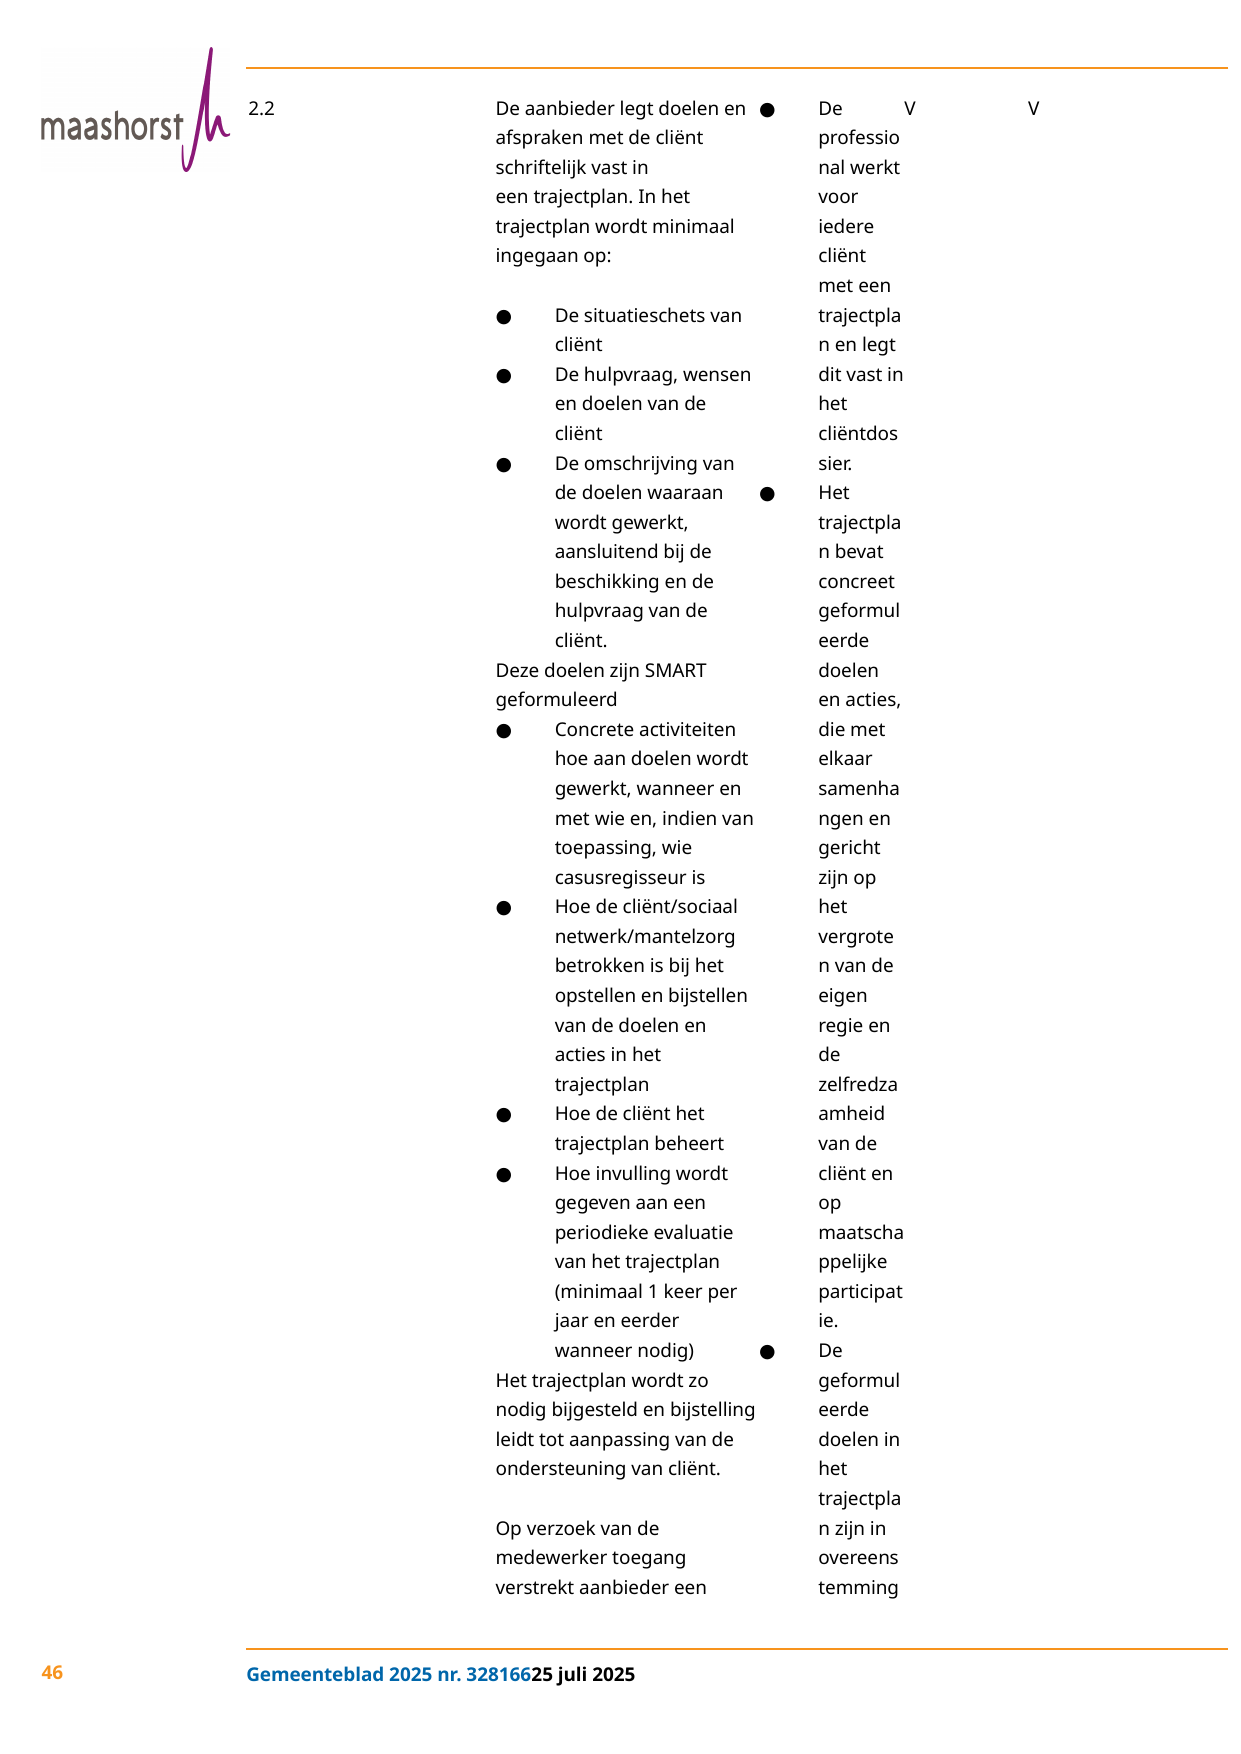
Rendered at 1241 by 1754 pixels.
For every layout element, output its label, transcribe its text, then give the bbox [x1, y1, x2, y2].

table_cell De aanbieder legt doelen en afspraken met de cliënt schriftelijk vast in een trajectplan. In het trajectplan wordt minimaal ingegaan op: De situatieschets van cliënt De hulpvraag, wensen en doelen van de cliënt De omschrijving van de doelen waaraan wordt gewerkt, aansluitend bij de beschikking en de hulpvraag van de cliënt. Deze doelen zijn SMART geformuleerd Concrete activiteiten hoe aan doelen wordt gewerkt, wanneer en met wie en, indien van toepassing, wie casusregisseur is Hoe de cliënt/sociaal netwerk/mantelzorg betrokken is bij het opstellen en bijstellen van de doelen en acties in het trajectplan Hoe de cliënt het trajectplan beheert Hoe invulling wordt gegeven aan een periodieke evaluatie van het trajectplan (minimaal 1 keer per jaar en eerder wanneer nodig) Het trajectplan wordt zo nodig bijgesteld en bijstelling leidt tot aanpassing van de ondersteuning van cliënt. Op verzoek van de medewerker toegang verstrekt aanbieder een [495, 95, 759, 1600]
table_cell De professional werkt voor iedere cliënt met een trajectplan en legt dit vast in het cliëntdossier. Het trajectplan bevat concreet geformuleerde doelen en acties, die met elkaar samenhangen en gericht zijn op het vergroten van de eigen regie en de zelfredzaamheid van de cliënt en op maatschappelijke participatie. De geformuleerde doelen in het trajectplan zijn in overeenstemming [759, 95, 904, 1600]
table_cell 2.2 [248, 95, 495, 1600]
picture [41, 47, 231, 172]
table_cell V [904, 95, 1028, 1600]
table_cell V [1028, 95, 1152, 1600]
